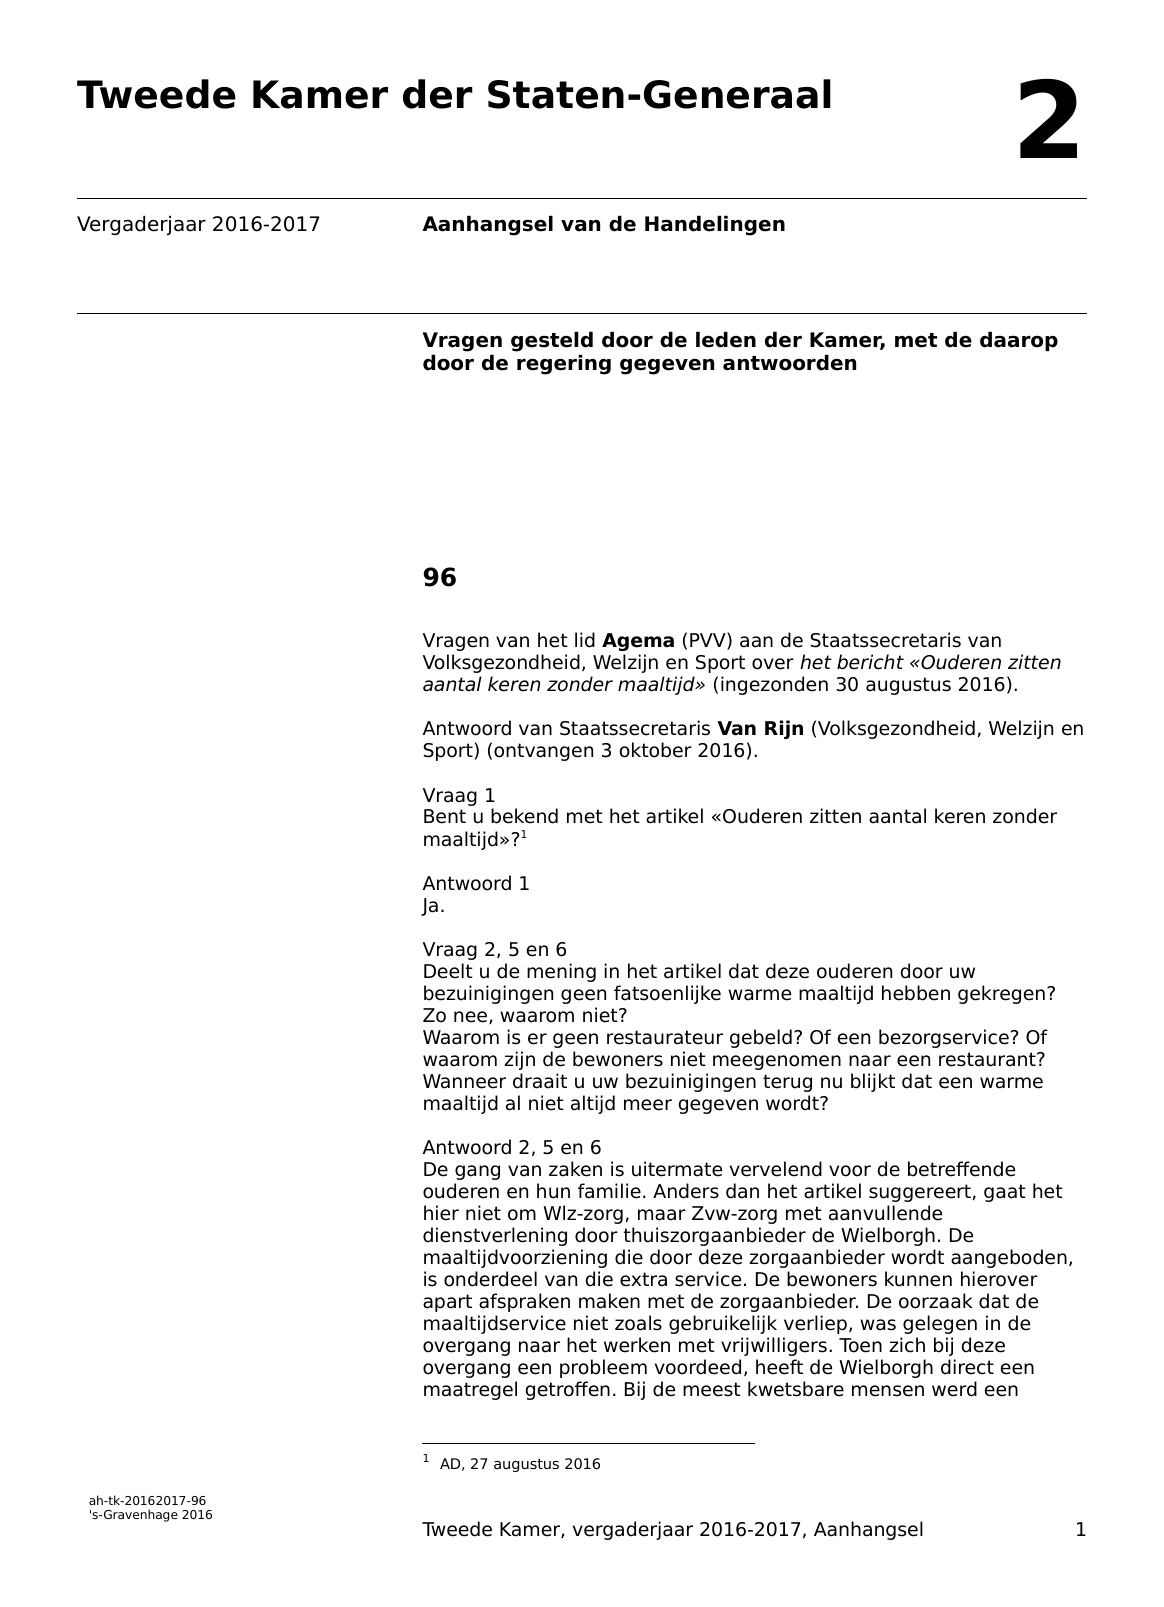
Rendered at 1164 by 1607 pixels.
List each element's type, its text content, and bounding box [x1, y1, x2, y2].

text Vraag 1 [422, 784, 1087, 806]
text 96 [422, 563, 1087, 592]
text 's-Gravenhage 2016 [88, 1508, 323, 1522]
text Ja. [422, 894, 1087, 917]
table_header 2 [886, 59, 1087, 198]
table_header Tweede Kamer der Staten-Generaal [77, 59, 886, 198]
text Wanneer draait u uw bezuinigingen terug nu blijkt dat een warme maaltijd al niet altijd meer gegeven wordt? [422, 1071, 1087, 1114]
text Vragen van het lid Agema (PVV) aan de Staatssecretaris van Volksgezondheid, Welzijn en Sport over het bericht «Ouderen zitten aantal keren zonder maaltijd» (ingezonden 30 augustus 2016). [422, 630, 1087, 696]
text Antwoord 2, 5 en 6 [422, 1137, 1087, 1159]
table_cell Aanhangsel van de Handelingen [422, 199, 1087, 313]
text Deelt u de mening in het artikel dat deze ouderen door uw bezuinigingen geen fatsoenlijke warme maaltijd hebben gekregen? Zo nee, waarom niet? [422, 961, 1087, 1027]
text Bent u bekend met het artikel «Ouderen zitten aantal keren zonder maaltijd»? [422, 806, 1087, 850]
text Antwoord van Staatssecretaris Van Rijn (Volksgezondheid, Welzijn en Sport) (ontvangen 3 oktober 2016). [422, 718, 1087, 762]
table_cell Vergaderjaar 2016-2017 [77, 199, 422, 313]
text ah-tk-20162017-96 [88, 1494, 323, 1508]
text AD, 27 augustus 2016 [422, 1452, 1087, 1474]
text Vraag 2, 5 en 6 [422, 939, 1087, 961]
text Waarom is er geen restaurateur gebeld? Of een bezorgservice? Of waarom zijn de bewoners niet meegenomen naar een restaurant? [422, 1027, 1087, 1071]
table_cell Vragen gesteld door de leden der Kamer, met de daarop door de regering gegeven antwoorden [422, 314, 1087, 375]
text De gang van zaken is uitermate vervelend voor de betreffende ouderen en hun familie. Anders dan het artikel suggereert, gaat het hier niet om Wlz-zorg, maar Zvw-zorg met aanvullende dienstverlening door thuiszorgaanbieder de Wielborgh. De maaltijdvoorziening die door deze zorgaanbieder wordt aangeboden, is onderdeel van die extra service. De bewoners kunnen hierover apart afspraken maken met de zorgaanbieder. De oorzaak dat de maaltijdservice niet zoals gebruikelijk verliep, was gelegen in de overgang naar het werken met vrijwilligers. Toen zich bij deze overgang een probleem voordeed, heeft de Wielborgh direct een maatregel getroffen. Bij de meest kwetsbare mensen werd een [422, 1159, 1087, 1401]
table_cell [77, 314, 422, 375]
text Antwoord 1 [422, 873, 1087, 894]
